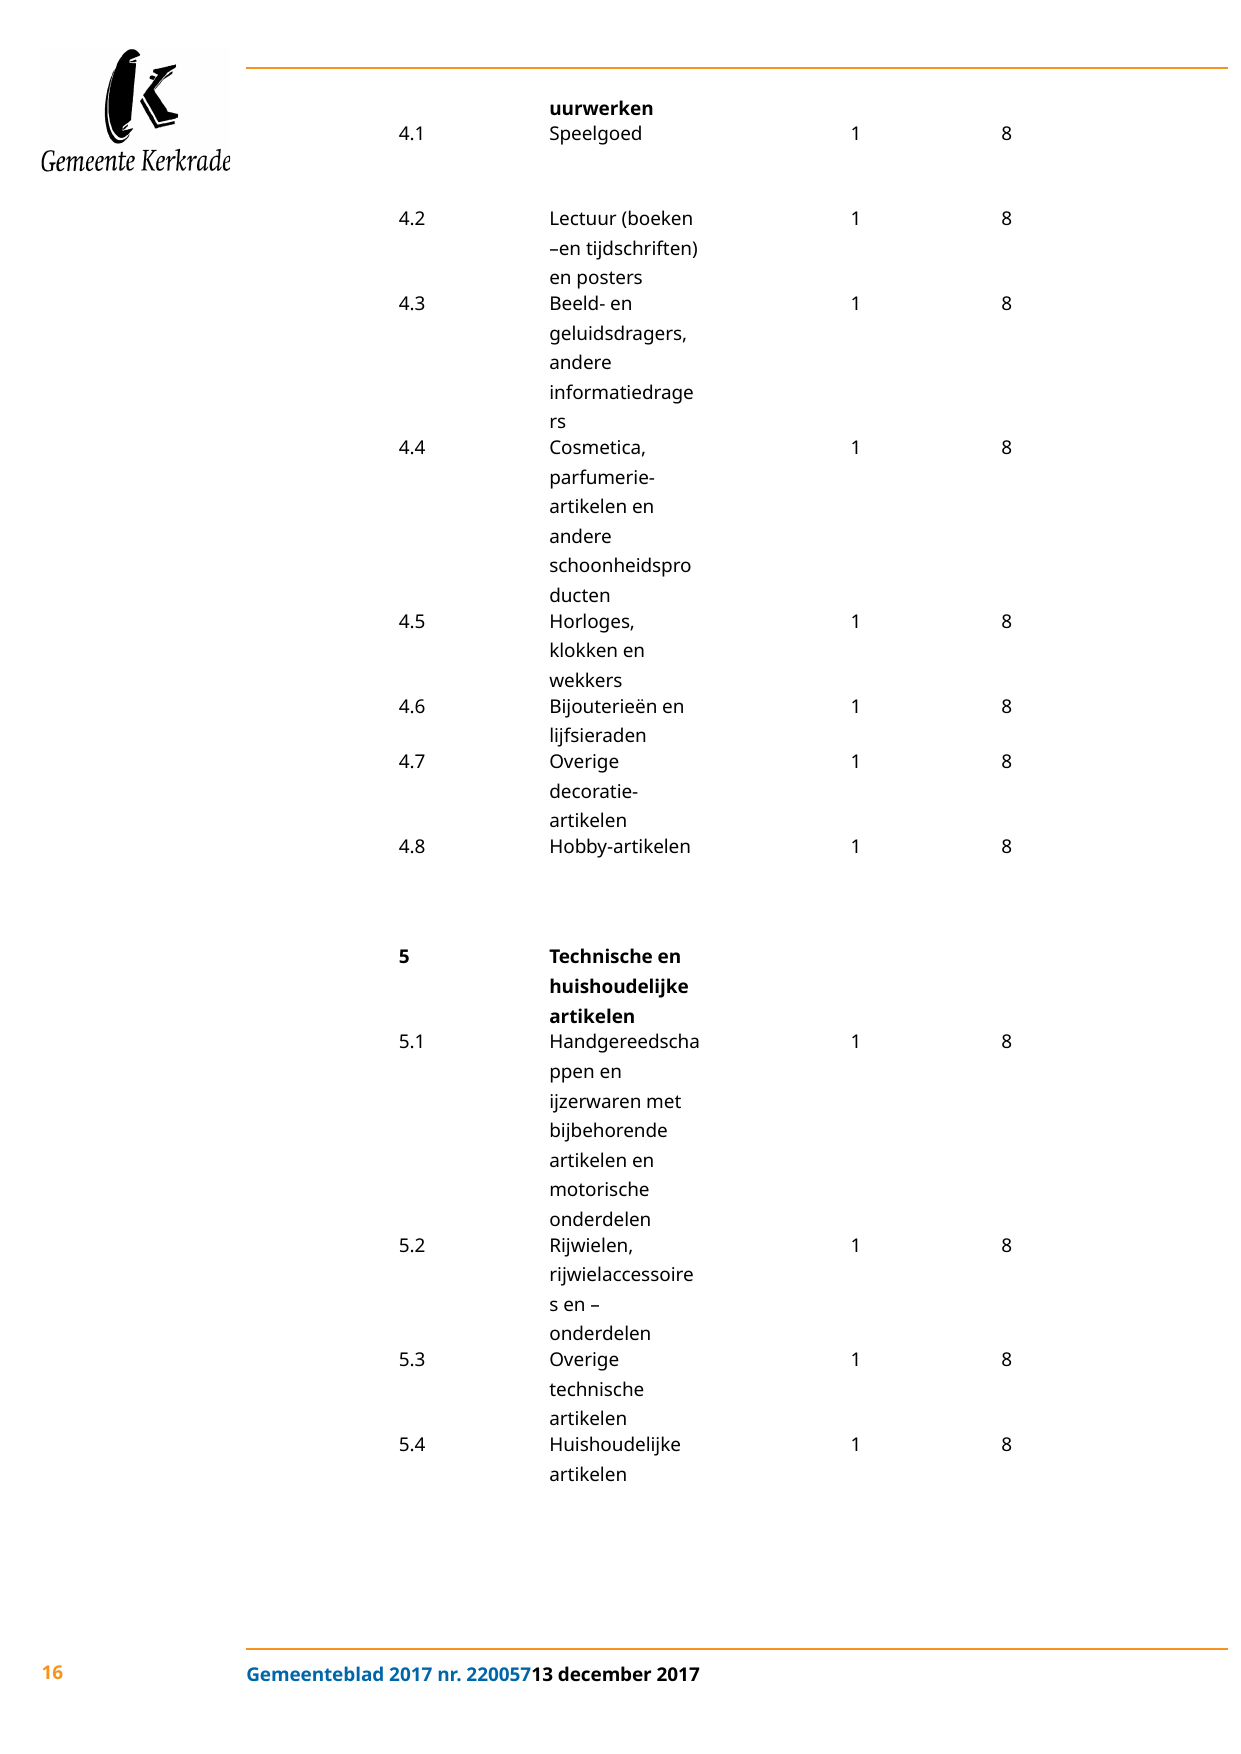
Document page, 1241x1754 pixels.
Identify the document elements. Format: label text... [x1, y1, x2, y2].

table_cell 1 [850, 1029, 1001, 1232]
table_cell [399, 1487, 549, 1542]
table_cell [248, 833, 398, 888]
table_cell Cosmetica, parfumerie-artikelen en andere schoonheidsproducten [549, 434, 700, 608]
table_cell [700, 121, 850, 205]
table_cell 1 [850, 205, 1001, 290]
table_cell [700, 205, 850, 290]
table_cell [700, 693, 850, 748]
table_cell [248, 1232, 398, 1346]
table_cell [549, 889, 700, 944]
table_cell 8 [1001, 121, 1152, 205]
table_cell Technische en huishoudelijke artikelen [549, 944, 700, 1029]
table_cell 4.3 [399, 290, 549, 434]
picture [41, 47, 231, 172]
table_cell Rijwielen, rijwielaccessoires en –onderdelen [549, 1232, 700, 1346]
table_cell 4.6 [399, 693, 549, 748]
table_cell [700, 1029, 850, 1232]
table_cell [700, 434, 850, 608]
table_cell 1 [850, 434, 1001, 608]
table_cell [248, 290, 398, 434]
table_cell Hobby-artikelen [549, 833, 700, 888]
table_cell [248, 1431, 398, 1487]
table_cell Lectuur (boeken –en tijdschriften) en posters [549, 205, 700, 290]
table_cell Huishoudelijke artikelen [549, 1431, 700, 1487]
table_cell [248, 748, 398, 833]
table_cell 4.7 [399, 748, 549, 833]
table_cell 8 [1001, 290, 1152, 434]
table_cell Overige decoratie-artikelen [549, 748, 700, 833]
table_cell [399, 889, 549, 944]
table_cell [700, 1431, 850, 1487]
table_cell [399, 95, 549, 121]
table_cell 4.8 [399, 833, 549, 888]
table_cell [700, 889, 850, 944]
table_cell 1 [850, 693, 1001, 748]
table_cell [700, 95, 850, 121]
table_cell [1001, 1487, 1152, 1542]
table_cell 8 [1001, 1346, 1152, 1431]
table_cell [248, 434, 398, 608]
table_cell 8 [1001, 748, 1152, 833]
table_cell [700, 1346, 850, 1431]
table_cell 4.5 [399, 608, 549, 693]
table_cell [248, 1346, 398, 1431]
table_cell 8 [1001, 205, 1152, 290]
table_cell Bijouterieën en lijfsieraden [549, 693, 700, 748]
table_cell [700, 1232, 850, 1346]
table_cell [248, 1487, 398, 1542]
table_cell 8 [1001, 833, 1152, 888]
table_cell 8 [1001, 1431, 1152, 1487]
table_cell 1 [850, 1232, 1001, 1346]
table_cell 4.2 [399, 205, 549, 290]
table_cell [248, 693, 398, 748]
table_cell Horloges, klokken en wekkers [549, 608, 700, 693]
table_cell [248, 121, 398, 205]
table_cell 1 [850, 1346, 1001, 1431]
table_cell 1 [850, 290, 1001, 434]
table_cell [850, 889, 1001, 944]
table_cell 8 [1001, 1232, 1152, 1346]
table_cell [248, 944, 398, 1029]
table_cell 5 [399, 944, 549, 1029]
table_cell 5.4 [399, 1431, 549, 1487]
table_cell [248, 889, 398, 944]
table_cell [700, 748, 850, 833]
table_cell [700, 944, 850, 1029]
table_cell uurwerken [549, 95, 700, 121]
table_cell [850, 944, 1001, 1029]
table_cell 5.2 [399, 1232, 549, 1346]
table_cell 5.1 [399, 1029, 549, 1232]
table_cell 5.3 [399, 1346, 549, 1431]
table_cell 8 [1001, 693, 1152, 748]
table_cell Overige technische artikelen [549, 1346, 700, 1431]
table_cell [850, 95, 1001, 121]
table_cell [248, 205, 398, 290]
table_cell Beeld- en geluidsdragers, andere informatiedragers [549, 290, 700, 434]
table_cell 8 [1001, 1029, 1152, 1232]
table_cell [1001, 889, 1152, 944]
table_cell 1 [850, 121, 1001, 205]
table_cell 1 [850, 748, 1001, 833]
table_cell 1 [850, 833, 1001, 888]
table_cell 8 [1001, 434, 1152, 608]
table_cell Handgereedschappen en ijzerwaren met bijbehorende artikelen en motorische onderdelen [549, 1029, 700, 1232]
table_cell [549, 1487, 700, 1542]
table_cell 4.4 [399, 434, 549, 608]
table_cell [700, 833, 850, 888]
table_cell 4.1 [399, 121, 549, 205]
table_cell [700, 290, 850, 434]
table_cell [700, 1487, 850, 1542]
table_cell [1001, 944, 1152, 1029]
table_cell [248, 1029, 398, 1232]
table_cell [248, 95, 398, 121]
table_cell 8 [1001, 608, 1152, 693]
table_cell [1001, 95, 1152, 121]
table_cell Speelgoed [549, 121, 700, 205]
table_cell [700, 608, 850, 693]
table_cell [248, 608, 398, 693]
table_cell [850, 1487, 1001, 1542]
table_cell 1 [850, 1431, 1001, 1487]
table_cell 1 [850, 608, 1001, 693]
